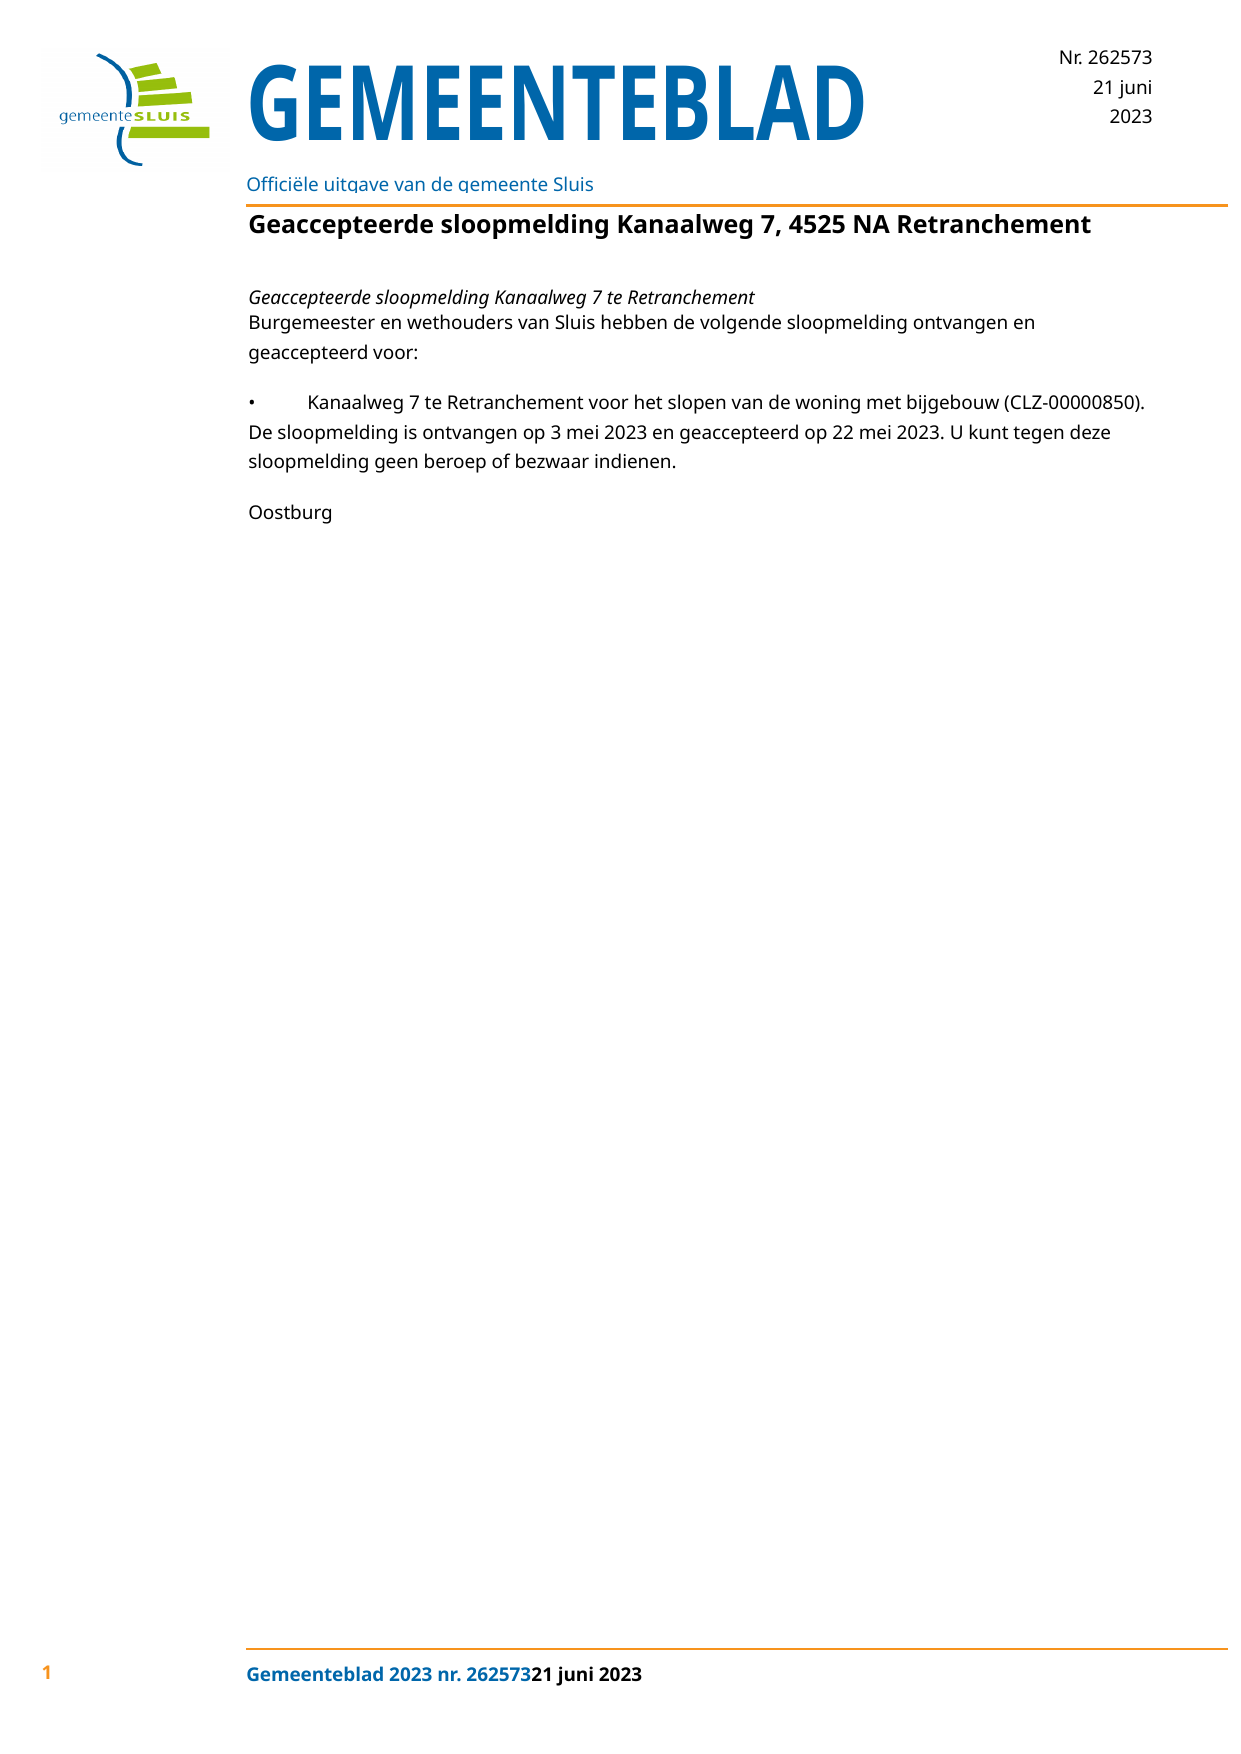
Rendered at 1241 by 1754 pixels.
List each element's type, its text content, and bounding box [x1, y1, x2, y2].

text Oostburg [248, 499, 1152, 525]
picture [41, 47, 231, 172]
text Geaccepteerde sloopmelding Kanaalweg 7, 4525 NA Retranchement [248, 207, 1152, 241]
text Burgemeester en wethouders van Sluis hebben de volgende sloopmelding ontvangen en geaccepteerd voor: [248, 309, 1152, 365]
text De sloopmelding is ontvangen op 3 mei 2023 en geaccepteerd op 22 mei 2023. U kunt tegen deze sloopmelding geen beroep of bezwaar indienen. [248, 419, 1152, 474]
text Geaccepteerde sloopmelding Kanaalweg 7 te Retranchement [248, 284, 1152, 309]
list Kanaalweg 7 te Retranchement voor het slopen van de woning met bijgebouw (CLZ-00000850). [248, 389, 1152, 415]
